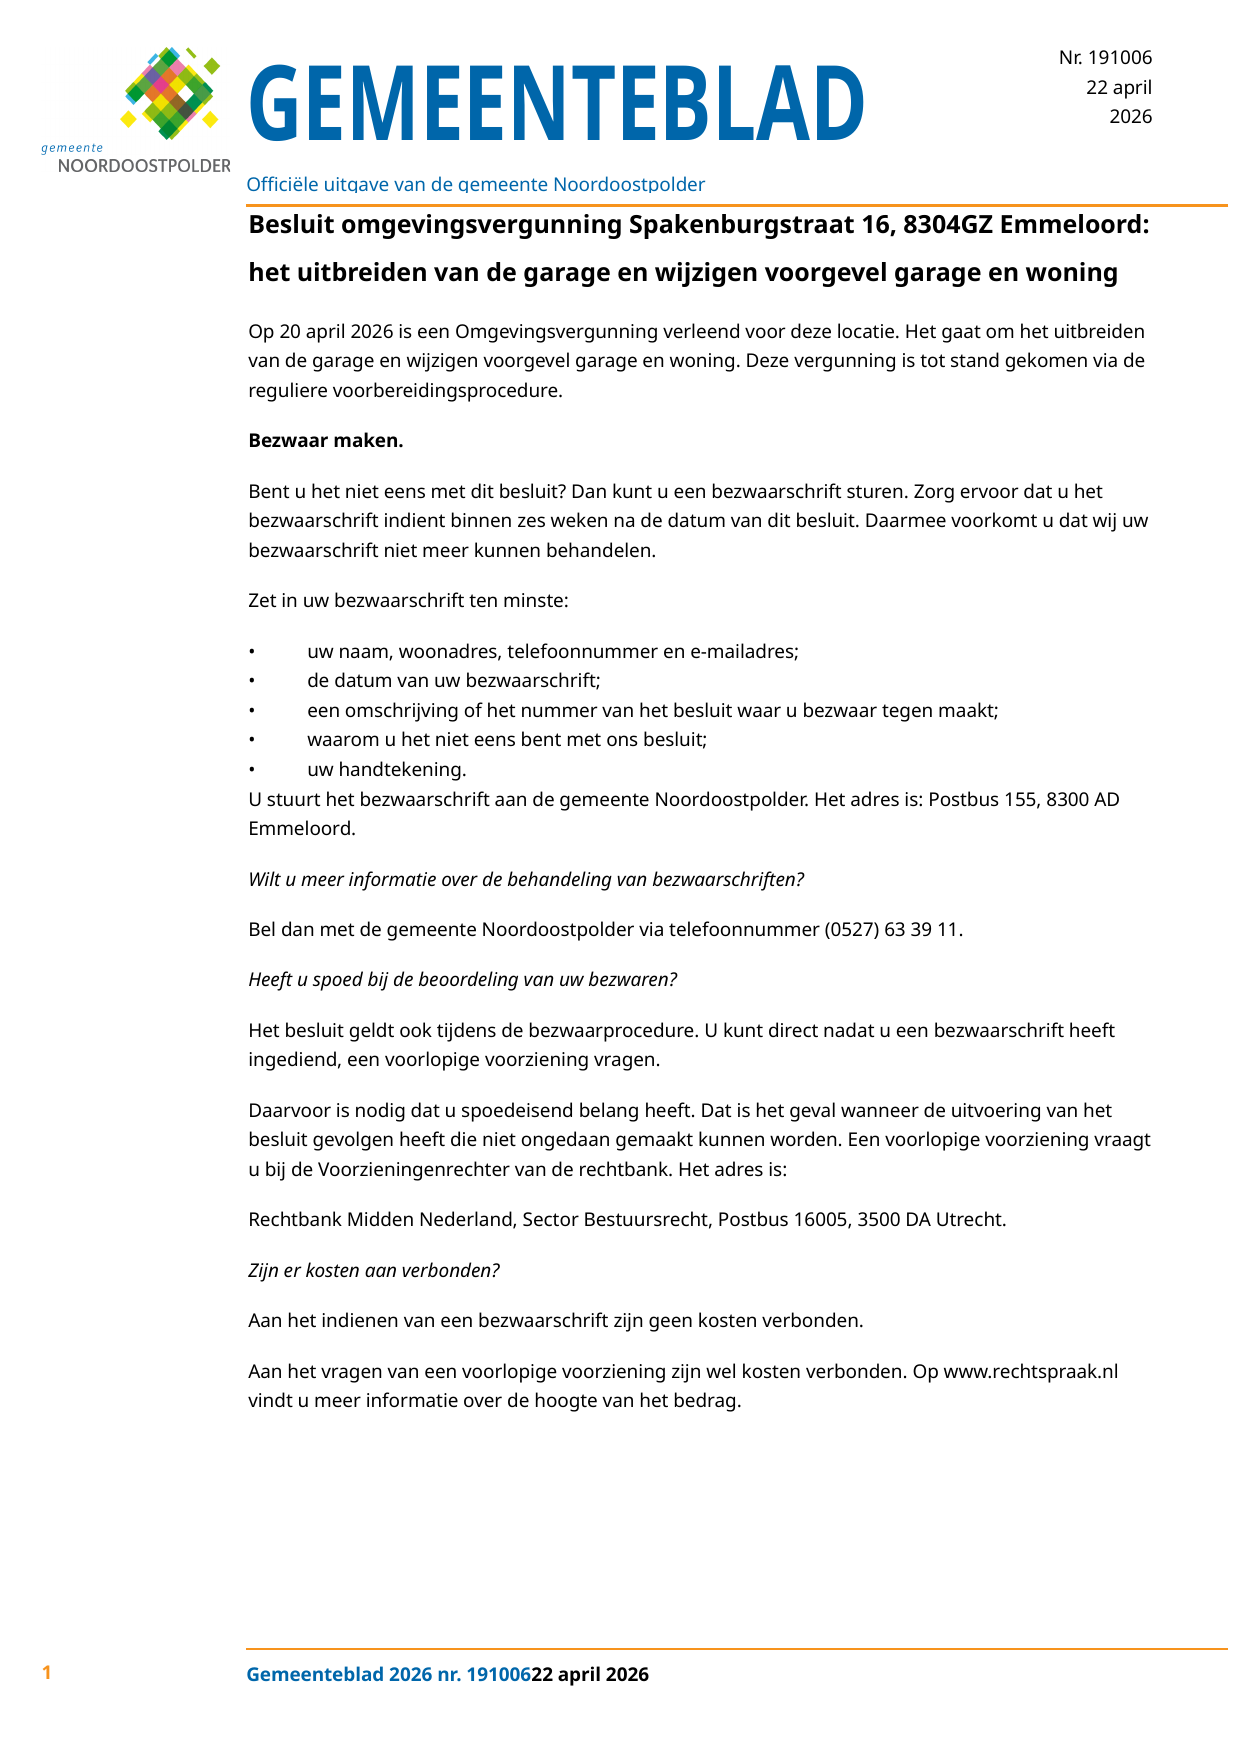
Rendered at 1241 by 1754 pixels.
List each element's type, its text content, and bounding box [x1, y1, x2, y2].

list waarom u het niet eens bent met ons besluit; [248, 727, 1152, 752]
text Heeft u spoed bij de beoordeling van uw bezwaren? [248, 967, 1152, 992]
text Aan het vragen van een voorlopige voorziening zijn wel kosten verbonden. Op www.rechtspraak.nl vindt u meer informatie over de hoogte van het bedrag. [248, 1358, 1152, 1413]
text Besluit omgevingsvergunning Spakenburgstraat 16, 8304GZ Emmeloord: het uitbreiden van de garage en wijzigen voorgevel garage en woning [248, 207, 1152, 288]
text Het besluit geldt ook tijdens de bezwaarprocedure. U kunt direct nadat u een bezwaarschrift heeft ingediend, een voorlopige voorziening vragen. [248, 1017, 1152, 1072]
text Rechtbank Midden Nederland, Sector Bestuursrecht, Postbus 16005, 3500 DA Utrecht. [248, 1207, 1152, 1232]
list uw handtekening. [248, 756, 1152, 782]
text Bezwaar maken. [248, 427, 1152, 453]
text Daarvoor is nodig dat u spoedeisend belang heeft. Dat is het geval wanneer de uitvoering van het besluit gevolgen heeft die niet ongedaan gemaakt kunnen worden. Een voorlopige voorziening vraagt u bij de Voorzieningenrechter van de rechtbank. Het adres is: [248, 1097, 1152, 1182]
text Zet in uw bezwaarschrift ten minste: [248, 587, 1152, 613]
list een omschrijving of het nummer van het besluit waar u bezwaar tegen maakt; [248, 697, 1152, 723]
text Bel dan met de gemeente Noordoostpolder via telefoonnummer (0527) 63 39 11. [248, 916, 1152, 942]
text Op 20 april 2026 is een Omgevingsvergunning verleend voor deze locatie. Het gaat om het uitbreiden van de garage en wijzigen voorgevel garage en woning. Deze vergunning is tot stand gekomen via de reguliere voorbereidingsprocedure. [248, 318, 1152, 403]
text Bent u het niet eens met dit besluit? Dan kunt u een bezwaarschrift sturen. Zorg ervoor dat u het bezwaarschrift indient binnen zes weken na de datum van dit besluit. Daarmee voorkomt u dat wij uw bezwaarschrift niet meer kunnen behandelen. [248, 478, 1152, 563]
text Zijn er kosten aan verbonden? [248, 1257, 1152, 1283]
text Aan het indienen van een bezwaarschrift zijn geen kosten verbonden. [248, 1307, 1152, 1333]
text Wilt u meer informatie over de behandeling van bezwaarschriften? [248, 866, 1152, 892]
text U stuurt het bezwaarschrift aan de gemeente Noordoostpolder. Het adres is: Postbus 155, 8300 AD Emmeloord. [248, 786, 1152, 841]
picture [41, 47, 231, 172]
list de datum van uw bezwaarschrift; [248, 667, 1152, 693]
list uw naam, woonadres, telefoonnummer en e-mailadres; [248, 638, 1152, 664]
